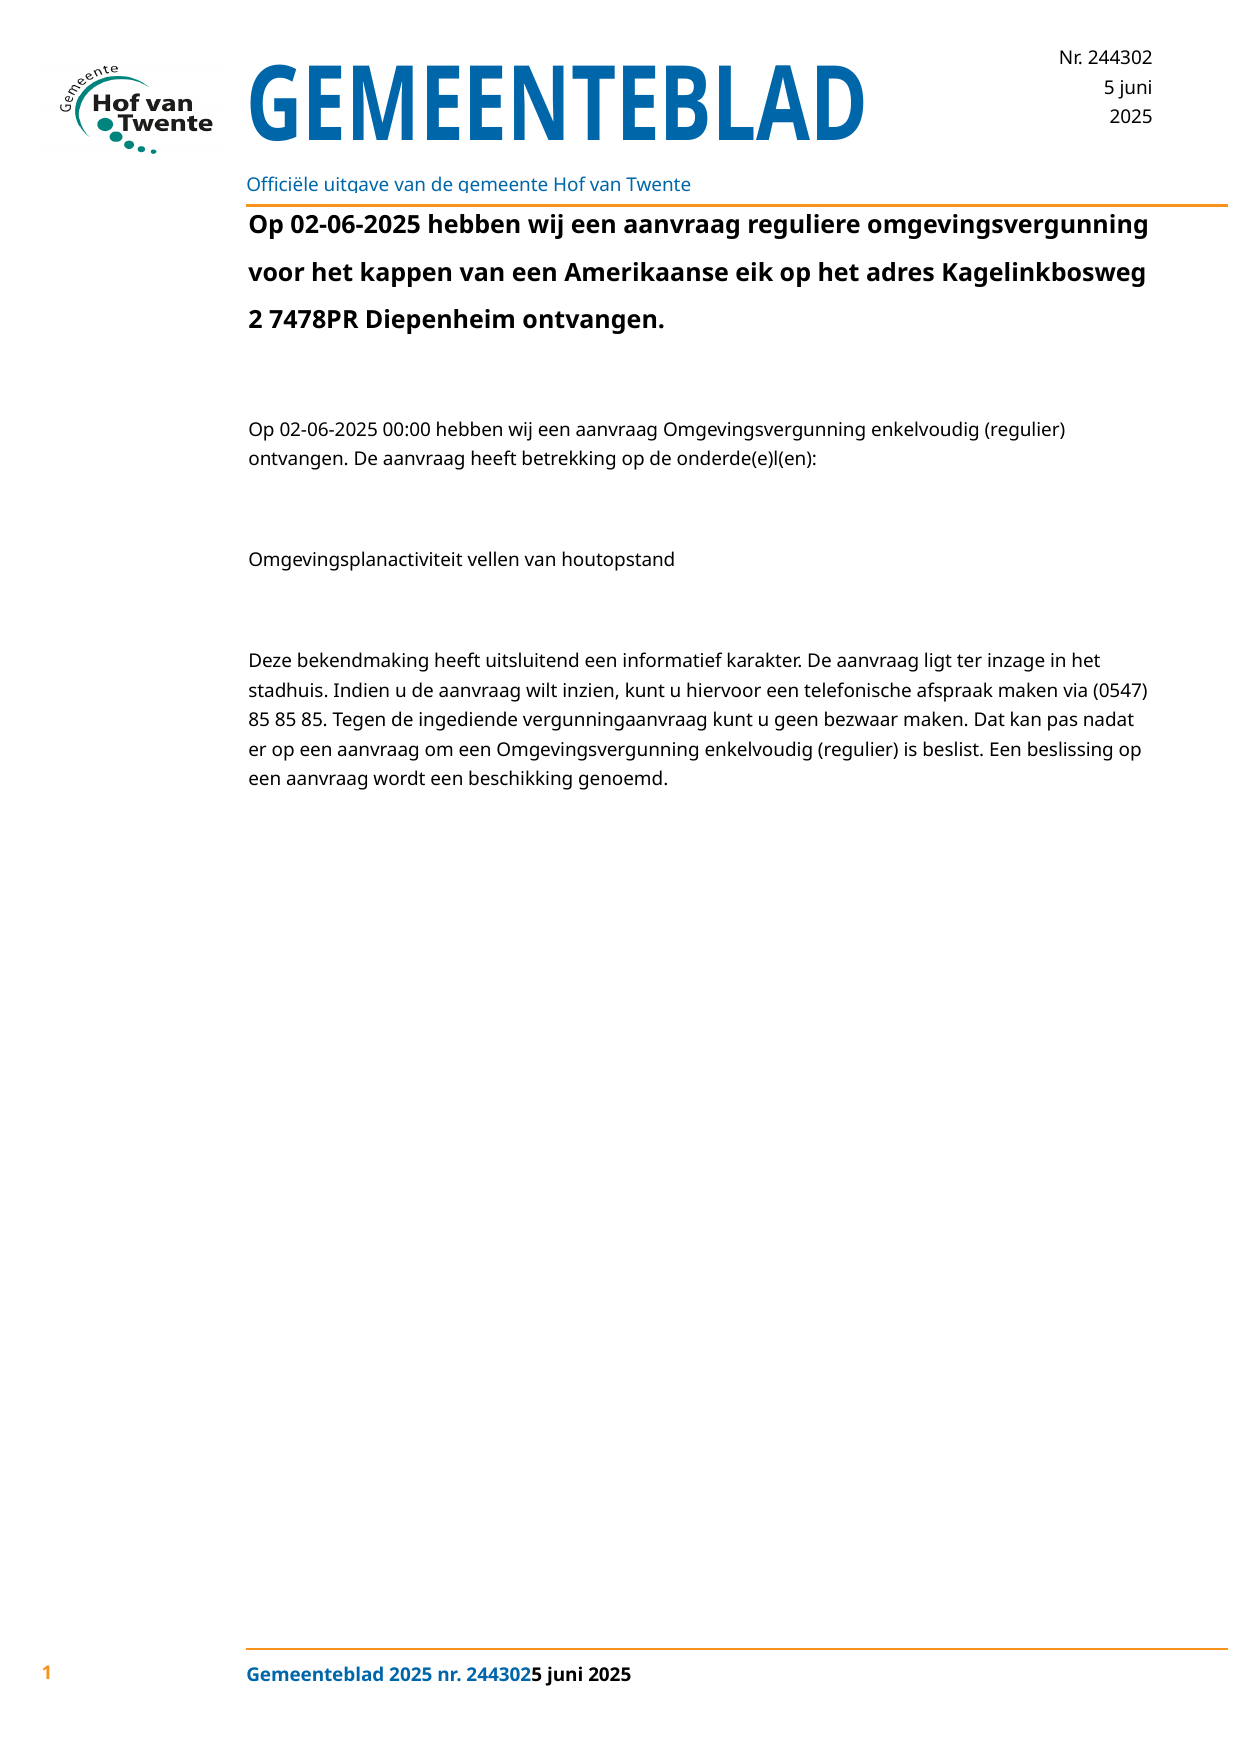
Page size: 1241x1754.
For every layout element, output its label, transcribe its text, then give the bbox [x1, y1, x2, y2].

text Op 02-06-2025 00:00 hebben wij een aanvraag Omgevingsvergunning enkelvoudig (regulier) ontvangen. De aanvraag heeft betrekking op de onderde(e)l(en): [248, 416, 1152, 471]
picture [41, 47, 231, 172]
text Deze bekendmaking heeft uitsluitend een informatief karakter. De aanvraag ligt ter inzage in het stadhuis. Indien u de aanvraag wilt inzien, kunt u hiervoor een telefonische afspraak maken via (0547) 85 85 85. Tegen de ingediende vergunningaanvraag kunt u geen bezwaar maken. Dat kan pas nadat er op een aanvraag om een Omgevingsvergunning enkelvoudig (regulier) is beslist. Een beslissing op een aanvraag wordt een beschikking genoemd. [248, 647, 1152, 791]
text Op 02-06-2025 hebben wij een aanvraag reguliere omgevingsvergunning voor het kappen van een Amerikaanse eik op het adres Kagelinkbosweg 2 7478PR Diepenheim ontvangen. [248, 207, 1152, 336]
text Omgevingsplanactiviteit vellen van houtopstand [248, 546, 1152, 572]
